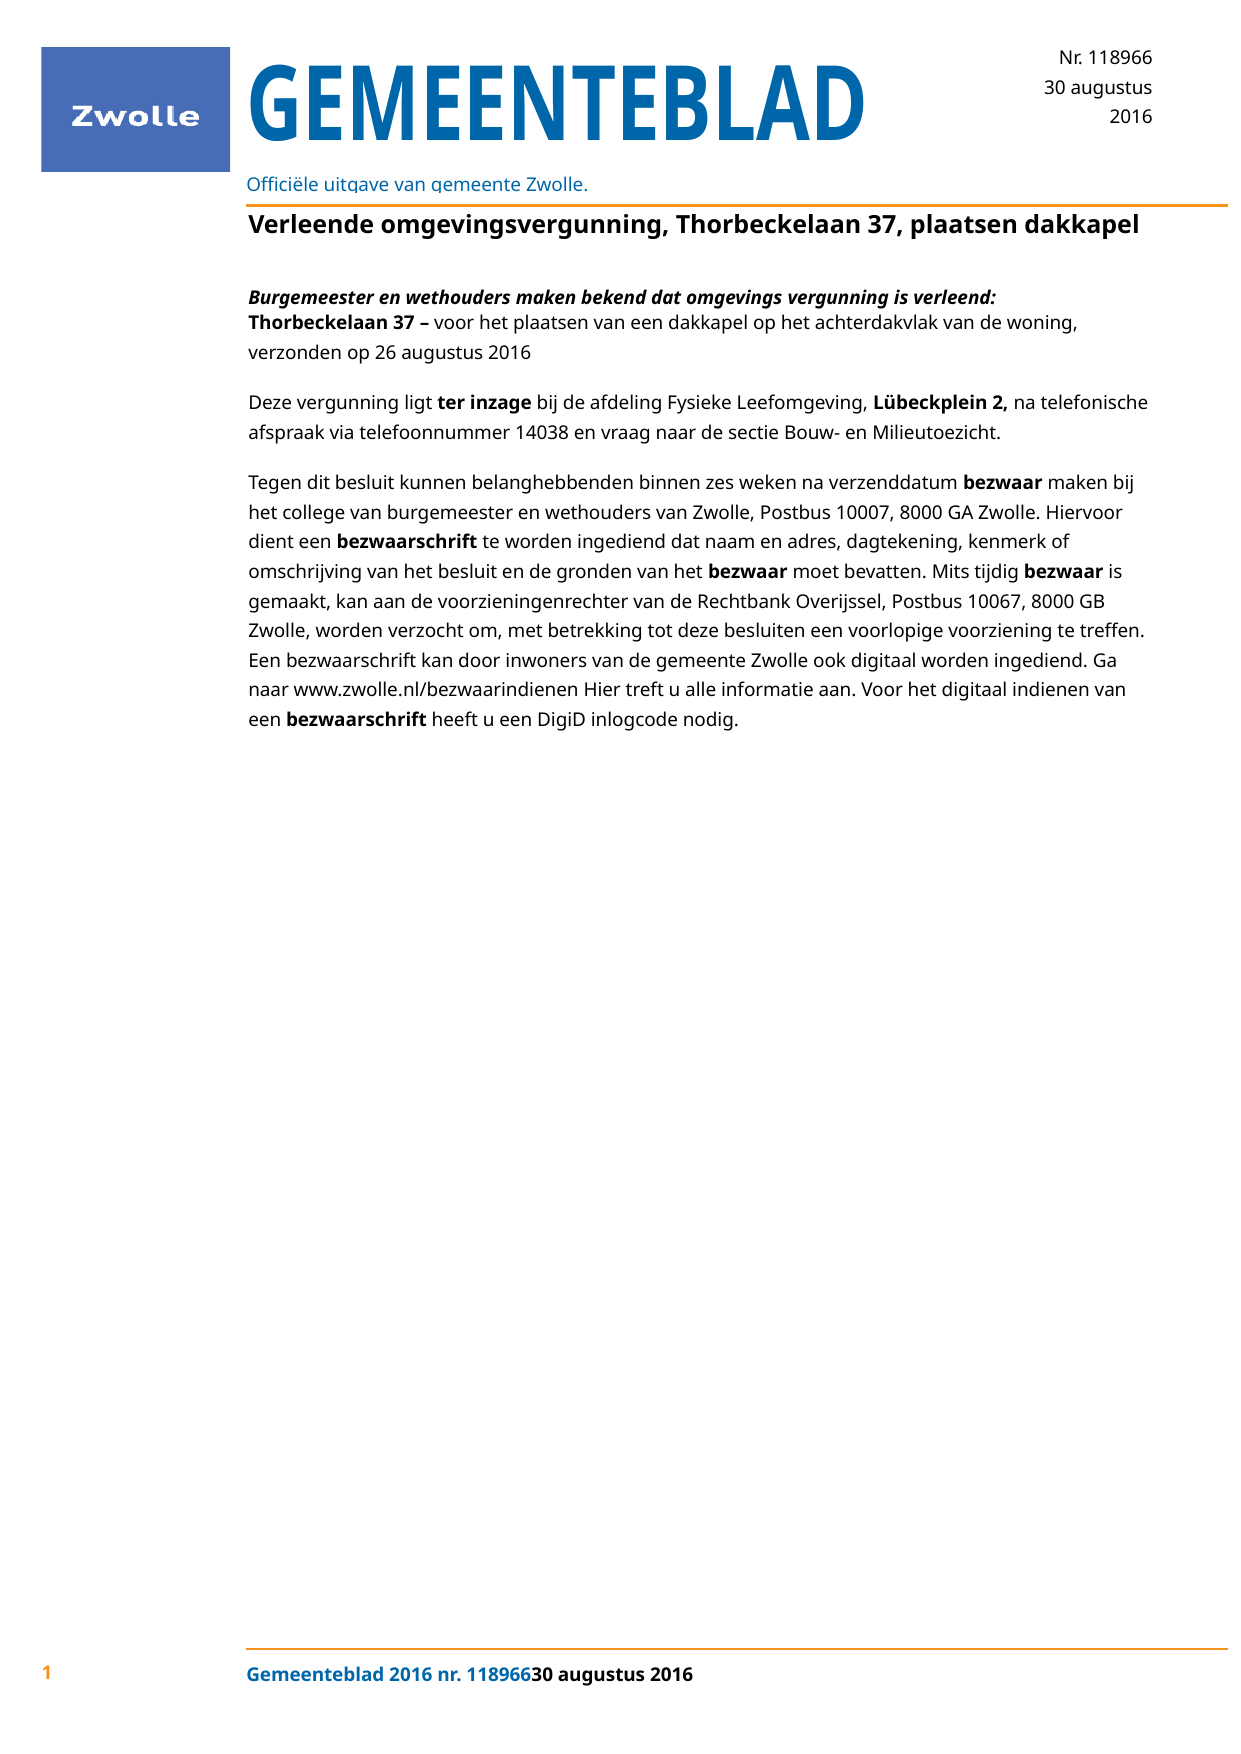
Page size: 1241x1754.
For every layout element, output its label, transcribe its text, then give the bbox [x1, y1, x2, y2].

text Verleende omgevingsvergunning, Thorbeckelaan 37, plaatsen dakkapel [248, 207, 1152, 241]
picture [41, 47, 231, 172]
text Burgemeester en wethouders maken bekend dat omgevings vergunning is verleend: [248, 284, 1152, 309]
text Thorbeckelaan 37 – voor het plaatsen van een dakkapel op het achterdakvlak van de woning, verzonden op 26 augustus 2016 [248, 309, 1152, 365]
text Tegen dit besluit kunnen belanghebbenden binnen zes weken na verzenddatum bezwaar maken bij het college van burgemeester en wethouders van Zwolle, Postbus 10007, 8000 GA Zwolle. Hiervoor dient een bezwaarschrift te worden ingediend dat naam en adres, dagtekening, kenmerk of omschrijving van het besluit en de gronden van het bezwaar moet bevatten. Mits tijdig bezwaar is gemaakt, kan aan de voorzieningenrechter van de Rechtbank Overijssel, Postbus 10067, 8000 GB Zwolle, worden verzocht om, met betrekking tot deze besluiten een voorlopige voorziening te treffen. Een bezwaarschrift kan door inwoners van de gemeente Zwolle ook digitaal worden ingediend. Ga naar www.zwolle.nl/bezwaarindienen Hier treft u alle informatie aan. Voor het digitaal indienen van een bezwaarschrift heeft u een DigiD inlogcode nodig. [248, 469, 1152, 732]
text Deze vergunning ligt ter inzage bij de afdeling Fysieke Leefomgeving, Lübeckplein 2, na telefonische afspraak via telefoonnummer 14038 en vraag naar de sectie Bouw- en Milieutoezicht. [248, 389, 1152, 445]
